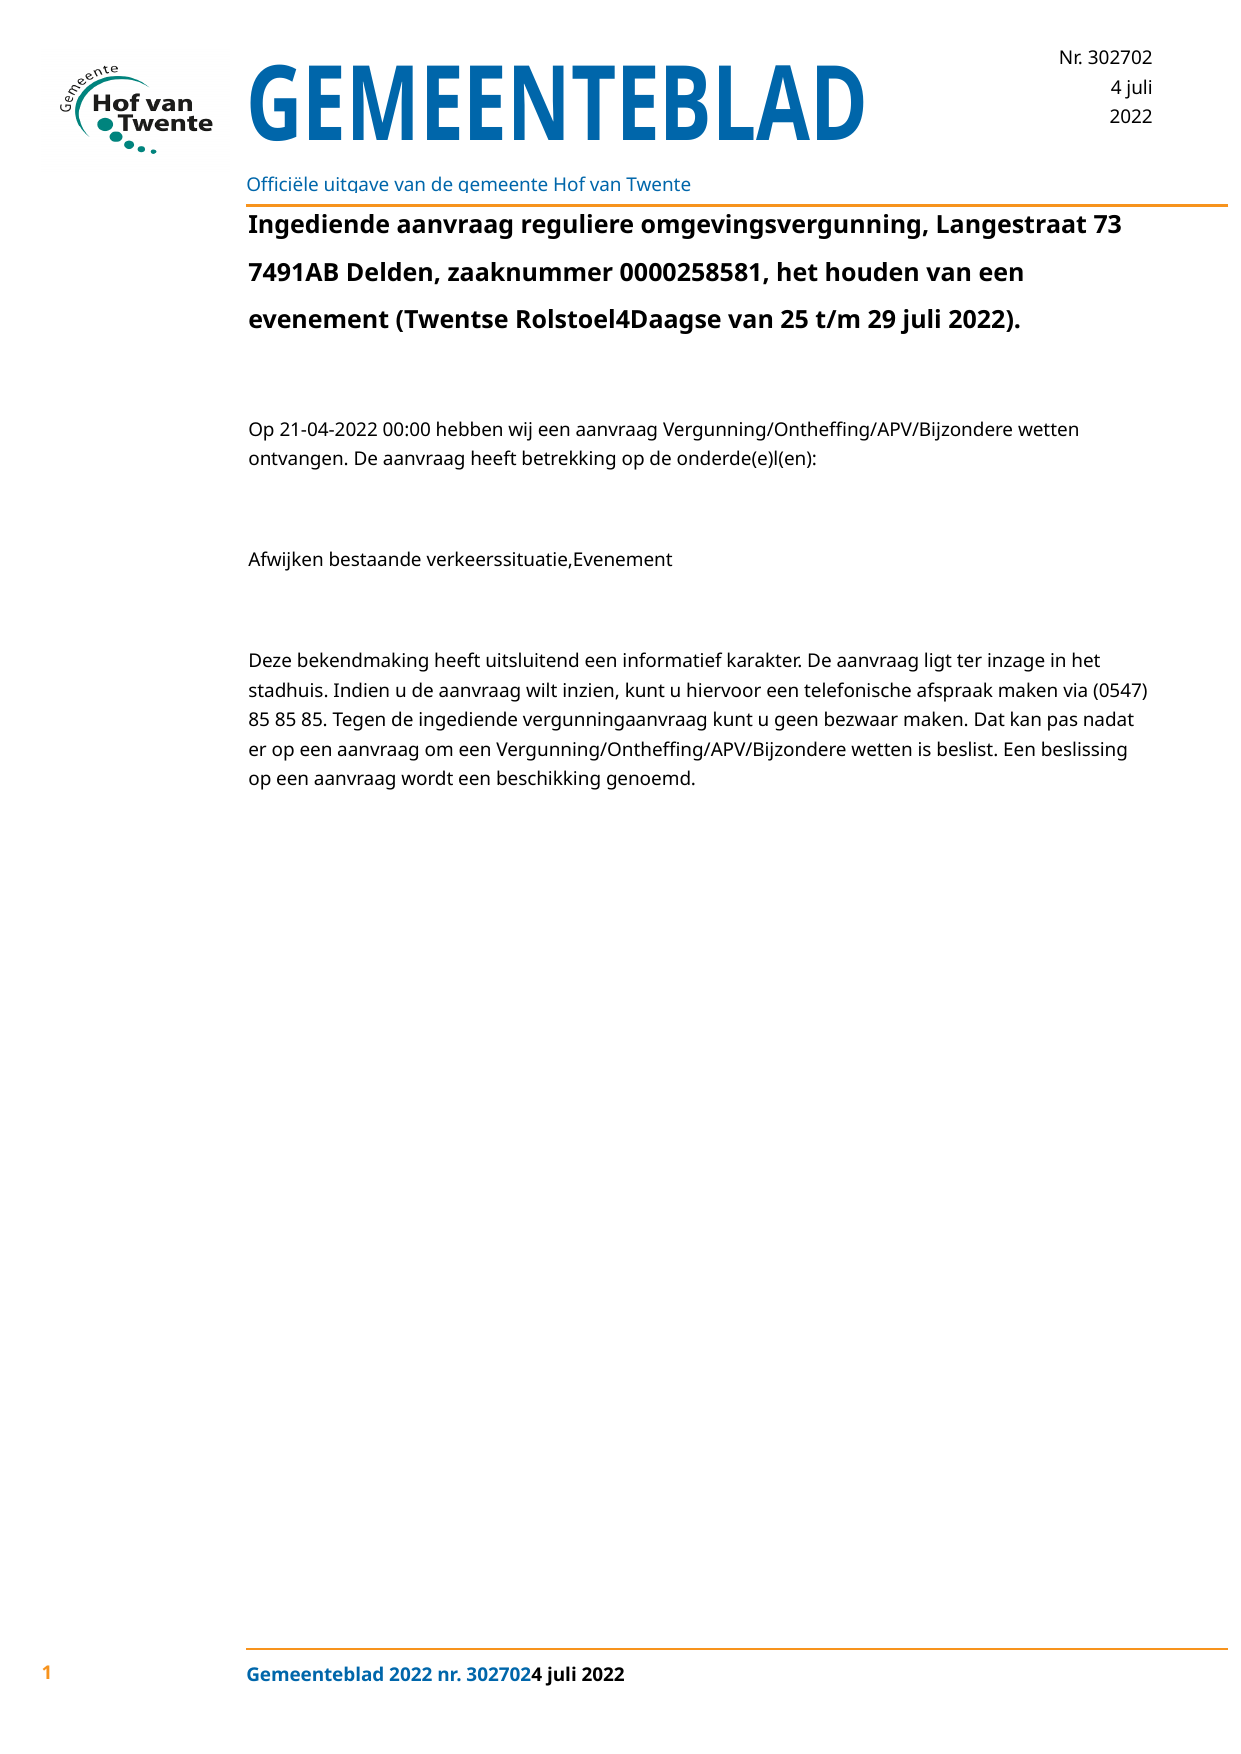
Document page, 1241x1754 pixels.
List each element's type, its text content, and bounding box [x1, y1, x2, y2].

text Op 21-04-2022 00:00 hebben wij een aanvraag Vergunning/Ontheffing/APV/Bijzondere wetten ontvangen. De aanvraag heeft betrekking op de onderde(e)l(en): [248, 416, 1152, 471]
picture [41, 47, 231, 172]
text Deze bekendmaking heeft uitsluitend een informatief karakter. De aanvraag ligt ter inzage in het stadhuis. Indien u de aanvraag wilt inzien, kunt u hiervoor een telefonische afspraak maken via (0547) 85 85 85. Tegen de ingediende vergunningaanvraag kunt u geen bezwaar maken. Dat kan pas nadat er op een aanvraag om een Vergunning/Ontheffing/APV/Bijzondere wetten is beslist. Een beslissing op een aanvraag wordt een beschikking genoemd. [248, 647, 1152, 791]
text Afwijken bestaande verkeerssituatie,Evenement [248, 546, 1152, 572]
text Ingediende aanvraag reguliere omgevingsvergunning, Langestraat 73 7491AB Delden, zaaknummer 0000258581, het houden van een evenement (Twentse Rolstoel4Daagse van 25 t/m 29 juli 2022). [248, 207, 1152, 336]
